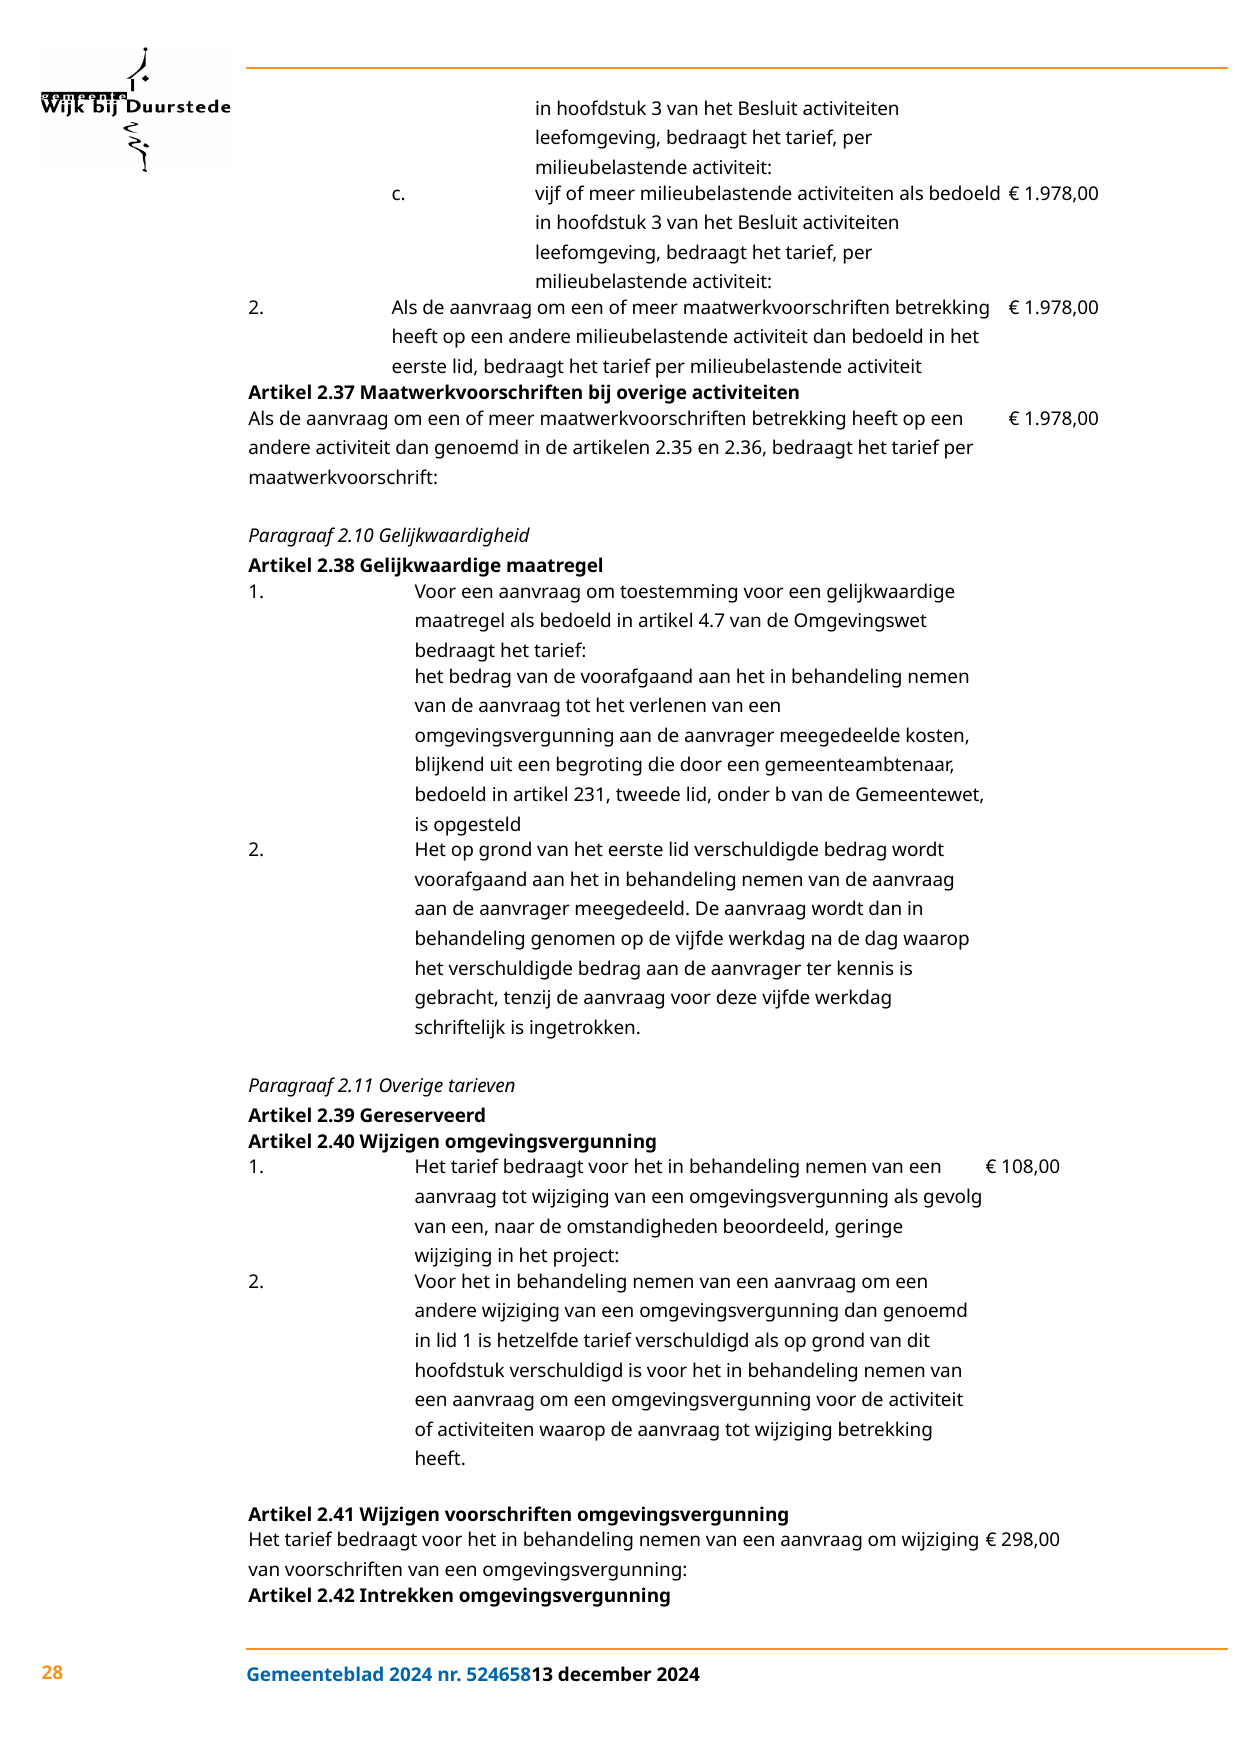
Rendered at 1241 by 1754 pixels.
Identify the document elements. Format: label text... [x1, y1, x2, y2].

table_cell [248, 663, 414, 836]
table_cell het bedrag van de voorafgaand aan het in behandeling nemen van de aanvraag tot het verlenen van een omgevingsvergunning aan de aanvrager meegedeelde kosten, blijkend uit een begroting die door een gemeenteambtenaar, bedoeld in artikel 231, tweede lid, onder b van de Gemeentewet, is opgesteld [414, 663, 985, 836]
table_cell [985, 663, 1152, 836]
table_cell € 1.978,00 [1008, 294, 1152, 379]
table_cell in hoofdstuk 3 van het Besluit activiteiten leefomgeving, bedraagt het tarief, per milieubelastende activiteit: [535, 95, 1008, 180]
table_cell Artikel 2.37 Maatwerkvoorschriften bij overige activiteiten [248, 379, 1008, 405]
table_cell [985, 1471, 1152, 1527]
table_cell 2. [248, 836, 414, 1040]
table_cell [985, 1268, 1152, 1471]
table_cell € 1.978,00 [1008, 405, 1152, 490]
picture [41, 47, 231, 172]
table_cell [1008, 95, 1152, 180]
table_cell Het tarief bedraagt voor het in behandeling nemen van een aanvraag om wijziging van voorschriften van een omgevingsvergunning: [248, 1527, 985, 1582]
table_cell € 108,00 [985, 1154, 1152, 1268]
table_cell 2. [248, 1268, 414, 1471]
table_cell [985, 578, 1152, 663]
text Paragraaf 2.11 Overige tarieven [248, 1072, 1152, 1098]
table_cell Als de aanvraag om een of meer maatwerkvoorschriften betrekking heeft op een andere activiteit dan genoemd in de artikelen 2.35 en 2.36, bedraagt het tarief per maatwerkvoorschrift: [248, 405, 1008, 490]
table_cell c. [391, 180, 535, 294]
table_header [985, 552, 1152, 578]
table_cell Het tarief bedraagt voor het in behandeling nemen van een aanvraag tot wijziging van een omgevingsvergunning als gevolg van een, naar de omstandigheden beoordeeld, geringe wijziging in het project: [414, 1154, 985, 1268]
table_cell [1008, 379, 1152, 405]
table_cell 1. [248, 1154, 414, 1268]
table_cell € 298,00 [985, 1527, 1152, 1582]
table_cell [985, 836, 1152, 1040]
table_cell Het op grond van het eerste lid verschuldigde bedrag wordt voorafgaand aan het in behandeling nemen van de aanvraag aan de aanvrager meegedeeld. De aanvraag wordt dan in behandeling genomen op de vijfde werkdag na de dag waarop het verschuldigde bedrag aan de aanvrager ter kennis is gebracht, tenzij de aanvraag voor deze vijfde werkdag schriftelijk is ingetrokken. [414, 836, 985, 1040]
table_cell [248, 180, 391, 294]
text Paragraaf 2.10 Gelijkwaardigheid [248, 522, 1152, 548]
table_cell [248, 95, 391, 180]
table_cell Voor het in behandeling nemen van een aanvraag om een andere wijziging van een omgevingsvergunning dan genoemd in lid 1 is hetzelfde tarief verschuldigd als op grond van dit hoofdstuk verschuldigd is voor het in behandeling nemen van een aanvraag om een omgevingsvergunning voor de activiteit of activiteiten waarop de aanvraag tot wijziging betrekking heeft. [414, 1268, 985, 1471]
table_cell Artikel 2.42 Intrekken omgevingsvergunning [248, 1582, 985, 1608]
table_cell [985, 1128, 1152, 1154]
table_cell Voor een aanvraag om toestemming voor een gelijkwaardige maatregel als bedoeld in artikel 4.7 van de Omgevingswet bedraagt het tarief: [414, 578, 985, 663]
table_header Artikel 2.39 Gereserveerd [248, 1102, 985, 1128]
table_cell vijf of meer milieubelastende activiteiten als bedoeld in hoofdstuk 3 van het Besluit activiteiten leefomgeving, bedraagt het tarief, per milieubelastende activiteit: [535, 180, 1008, 294]
table_header Artikel 2.38 Gelijkwaardige maatregel [248, 552, 985, 578]
table_cell [391, 95, 535, 180]
table_cell 1. [248, 578, 414, 663]
table_cell Artikel 2.41 Wijzigen voorschriften omgevingsvergunning [248, 1471, 985, 1527]
table_header [985, 1102, 1152, 1128]
table_cell 2. [248, 294, 391, 379]
table_cell Artikel 2.40 Wijzigen omgevingsvergunning [248, 1128, 985, 1154]
table_cell Als de aanvraag om een of meer maatwerkvoorschriften betrekking heeft op een andere milieubelastende activiteit dan bedoeld in het eerste lid, bedraagt het tarief per milieubelastende activiteit [391, 294, 1008, 379]
table_cell [985, 1582, 1152, 1608]
table_cell € 1.978,00 [1008, 180, 1152, 294]
